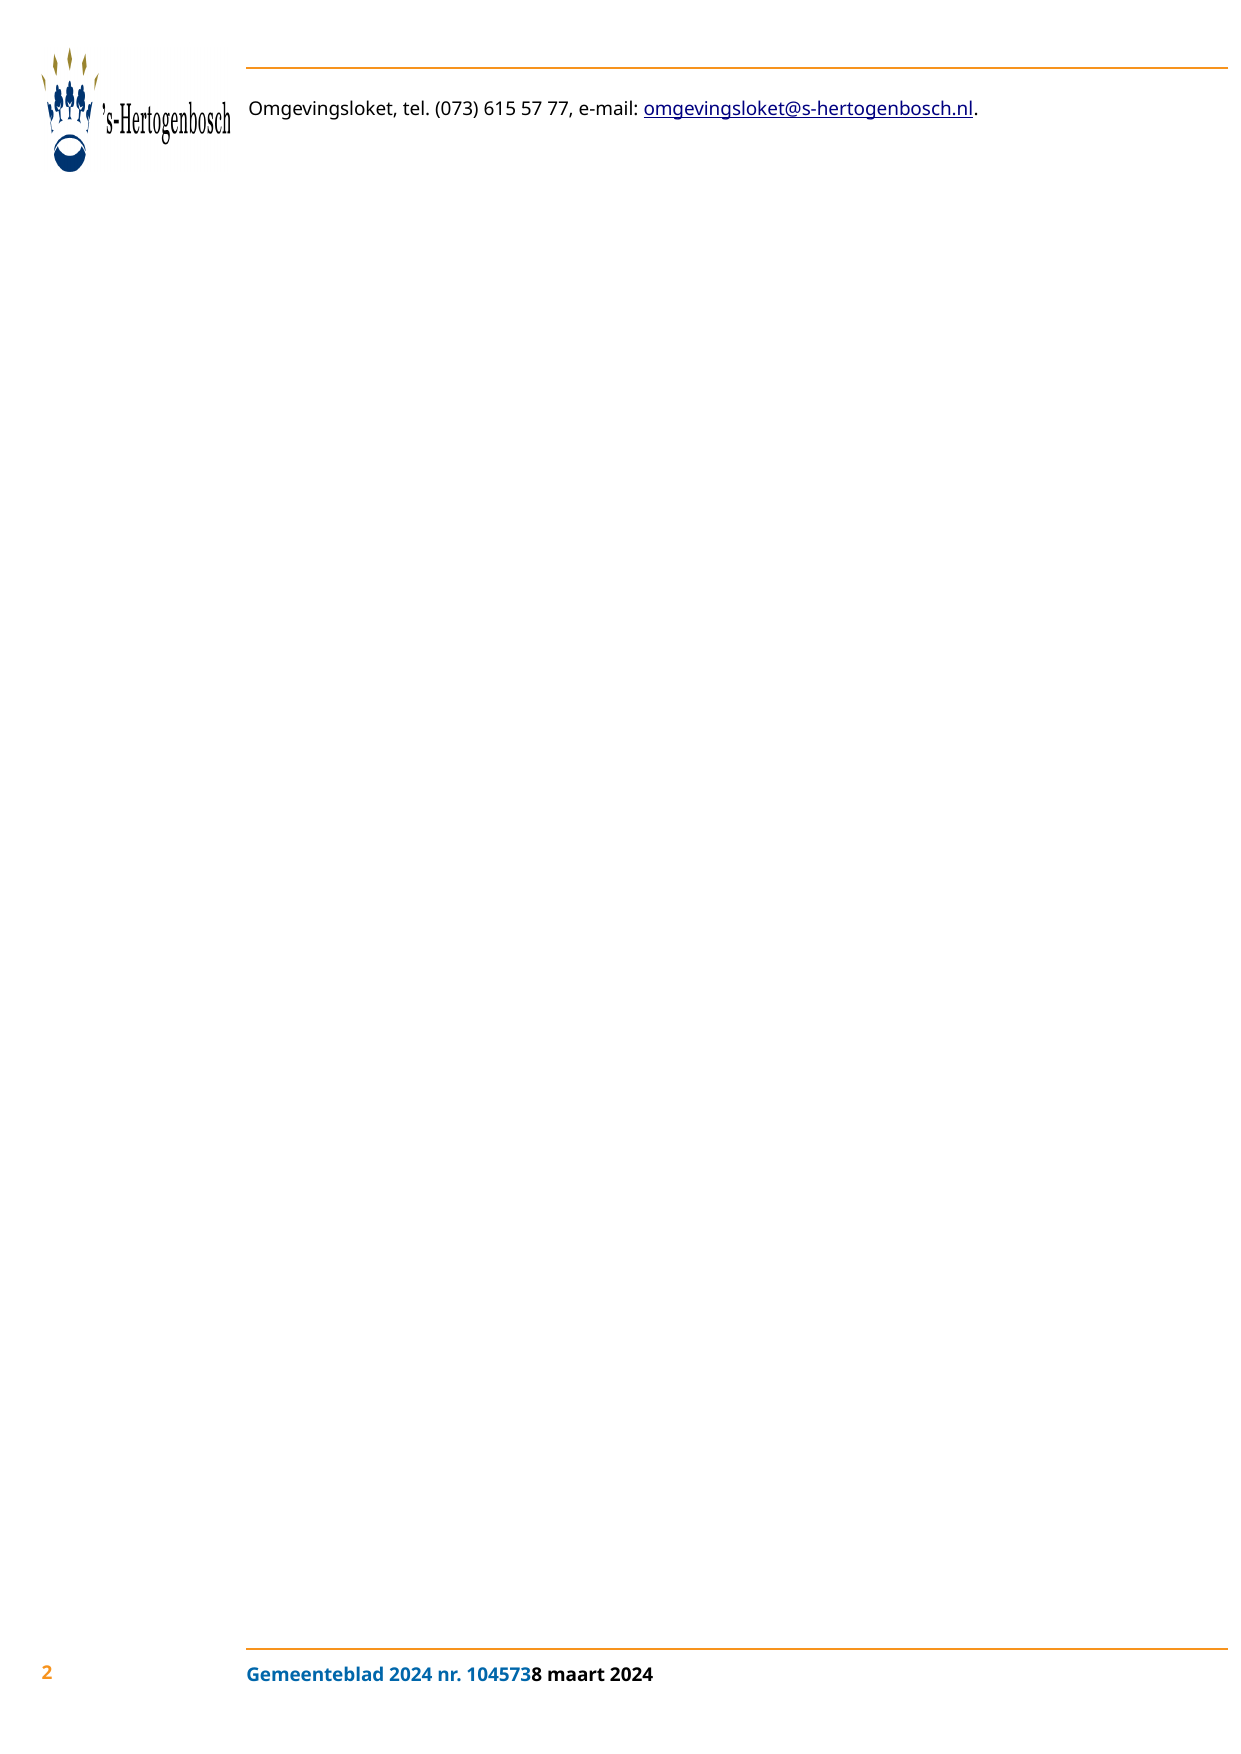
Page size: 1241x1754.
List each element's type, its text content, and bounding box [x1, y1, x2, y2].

picture [41, 47, 231, 172]
text Omgevingsloket, tel. (073) 615 57 77, e-mail: omgevingsloket@s-hertogenbosch.nl. [248, 95, 1152, 121]
